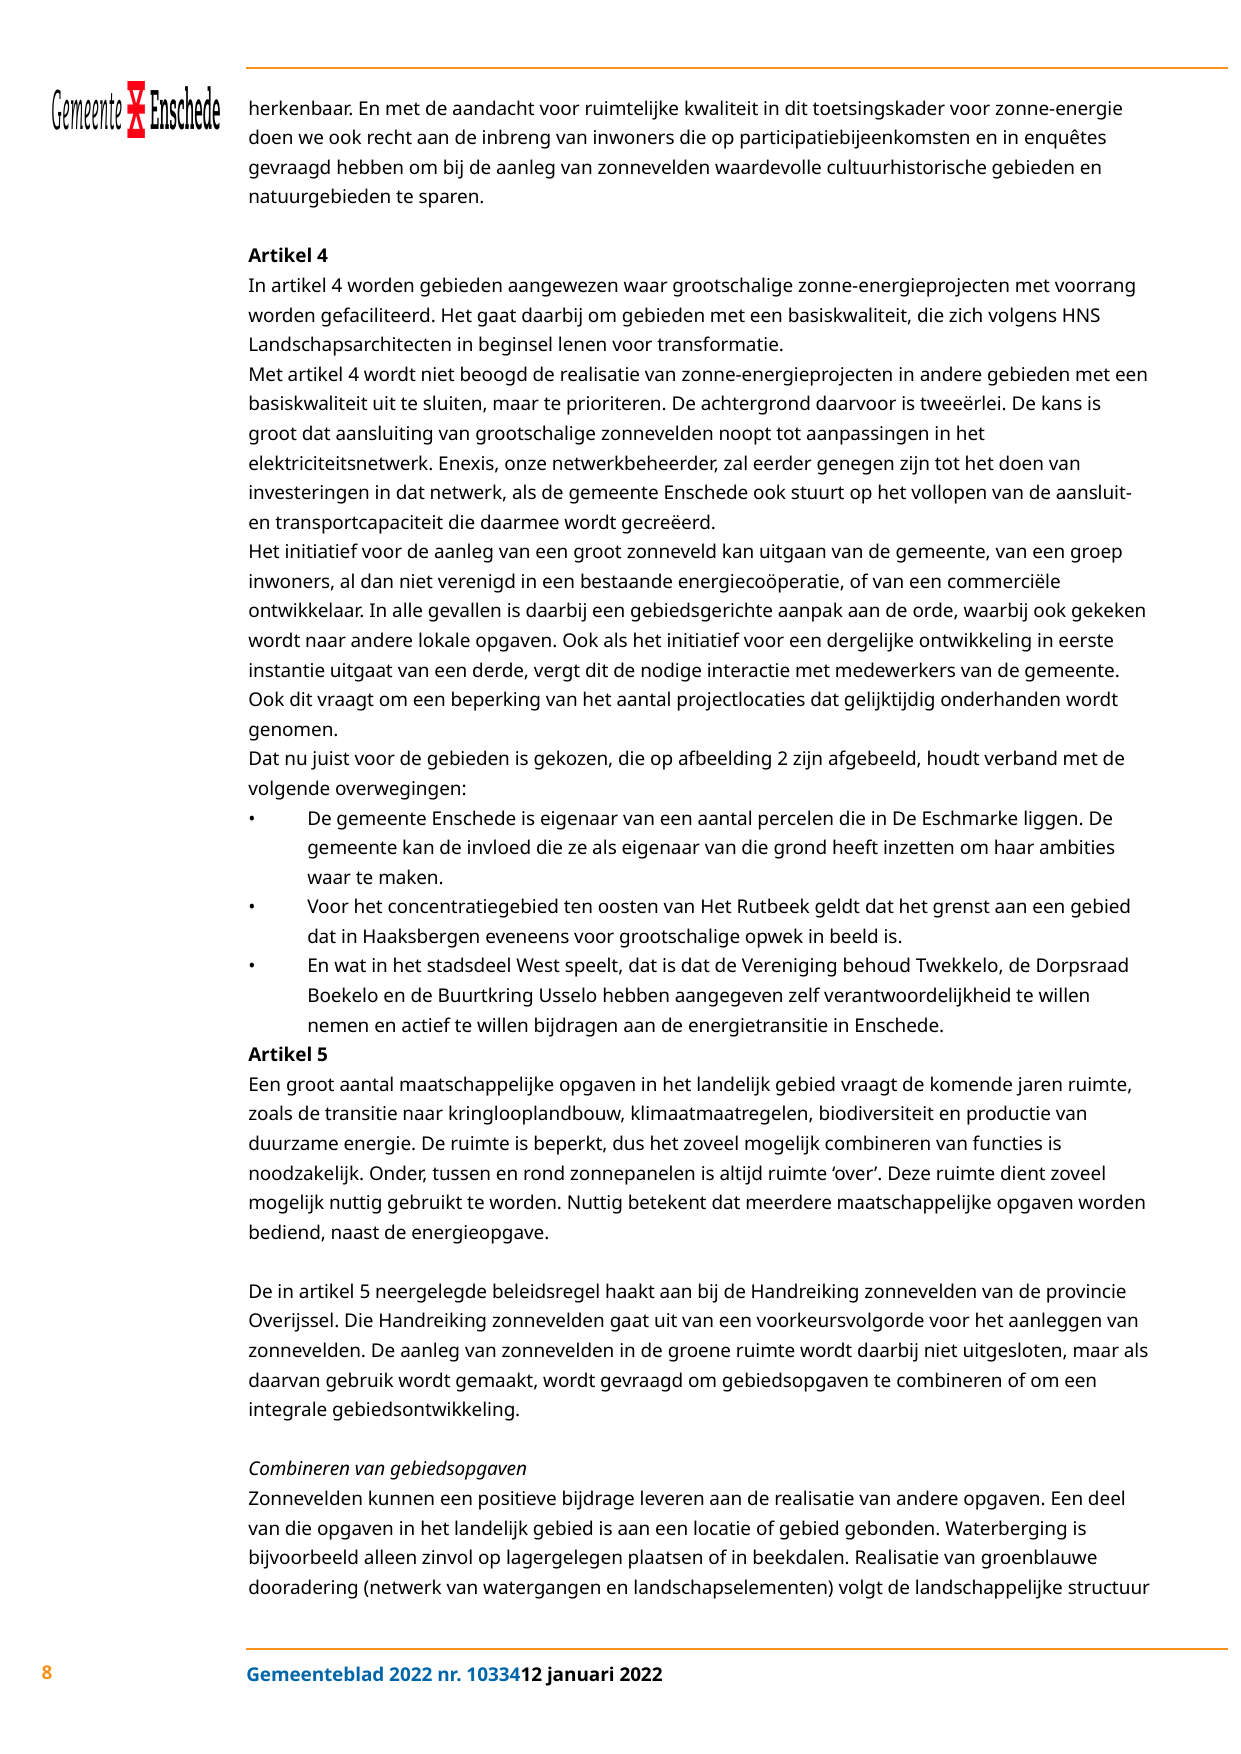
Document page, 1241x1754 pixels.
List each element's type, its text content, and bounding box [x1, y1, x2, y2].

picture [41, 47, 231, 172]
text herkenbaar. En met de aandacht voor ruimtelijke kwaliteit in dit toetsingskader voor zonne-energie doen we ook recht aan de inbreng van inwoners die op participatiebijeenkomsten en in enquêtes gevraagd hebben om bij de aanleg van zonnevelden waardevolle cultuurhistorische gebieden en natuurgebieden te sparen. [248, 95, 1152, 209]
text In artikel 4 worden gebieden aangewezen waar grootschalige zonne-energieprojecten met voorrang worden gefaciliteerd. Het gaat daarbij om gebieden met een basiskwaliteit, die zich volgens HNS Landschapsarchitecten in beginsel lenen voor transformatie. [248, 272, 1152, 357]
text Het initiatief voor de aanleg van een groot zonneveld kan uitgaan van de gemeente, van een groep inwoners, al dan niet verenigd in een bestaande energiecoöperatie, of van een commerciële ontwikkelaar. In alle gevallen is daarbij een gebiedsgerichte aanpak aan de orde, waarbij ook gekeken wordt naar andere lokale opgaven. Ook als het initiatief voor een dergelijke ontwikkeling in eerste instantie uitgaat van een derde, vergt dit de nodige interactie met medewerkers van de gemeente. Ook dit vraagt om een beperking van het aantal projectlocaties dat gelijktijdig onderhanden wordt genomen. [248, 538, 1152, 742]
list En wat in het stadsdeel West speelt, dat is dat de Vereniging behoud Twekkelo, de Dorpsraad Boekelo en de Buurtkring Usselo hebben aangegeven zelf verantwoordelijkheid te willen nemen en actief te willen bijdragen aan de energietransitie in Enschede. [248, 953, 1152, 1038]
text Combineren van gebiedsopgaven [248, 1456, 1152, 1481]
list Voor het concentratiegebied ten oosten van Het Rutbeek geldt dat het grenst aan een gebied dat in Haaksbergen eveneens voor grootschalige opwek in beeld is. [248, 893, 1152, 949]
text Met artikel 4 wordt niet beoogd de realisatie van zonne-energieprojecten in andere gebieden met een basiskwaliteit uit te sluiten, maar te prioriteren. De achtergrond daarvoor is tweeërlei. De kans is groot dat aansluiting van grootschalige zonnevelden noopt tot aanpassingen in het elektriciteitsnetwerk. Enexis, onze netwerkbeheerder, zal eerder genegen zijn tot het doen van investeringen in dat netwerk, als de gemeente Enschede ook stuurt op het vollopen van de aansluit- en transportcapaciteit die daarmee wordt gecreëerd. [248, 361, 1152, 535]
text De in artikel 5 neergelegde beleidsregel haakt aan bij de Handreiking zonnevelden van de provincie Overijssel. Die Handreiking zonnevelden gaat uit van een voorkeursvolgorde voor het aanleggen van zonnevelden. De aanleg van zonnevelden in de groene ruimte wordt daarbij niet uitgesloten, maar als daarvan gebruik wordt gemaakt, wordt gevraagd om gebiedsopgaven te combineren of om een integrale gebiedsontwikkeling. [248, 1278, 1152, 1422]
text Zonnevelden kunnen een positieve bijdrage leveren aan de realisatie van andere opgaven. Een deel van die opgaven in het landelijk gebied is aan een locatie of gebied gebonden. Waterberging is bijvoorbeeld alleen zinvol op lagergelegen plaatsen of in beekdalen. Realisatie van groenblauwe dooradering (netwerk van watergangen en landschapselementen) volgt de landschappelijke structuur [248, 1485, 1152, 1600]
text Artikel 5 [248, 1041, 1152, 1067]
text Een groot aantal maatschappelijke opgaven in het landelijk gebied vraagt de komende jaren ruimte, zoals de transitie naar kringlooplandbouw, klimaatmaatregelen, biodiversiteit en productie van duurzame energie. De ruimte is beperkt, dus het zoveel mogelijk combineren van functies is noodzakelijk. Onder, tussen en rond zonnepanelen is altijd ruimte ‘over’. Deze ruimte dient zoveel mogelijk nuttig gebruikt te worden. Nuttig betekent dat meerdere maatschappelijke opgaven worden bediend, naast de energieopgave. [248, 1071, 1152, 1245]
list De gemeente Enschede is eigenaar van een aantal percelen die in De Eschmarke liggen. De gemeente kan de invloed die ze als eigenaar van die grond heeft inzetten om haar ambities waar te maken. [248, 805, 1152, 890]
text Dat nu juist voor de gebieden is gekozen, die op afbeelding 2 zijn afgebeeld, houdt verband met de volgende overwegingen: [248, 746, 1152, 801]
text Artikel 4 [248, 243, 1152, 268]
